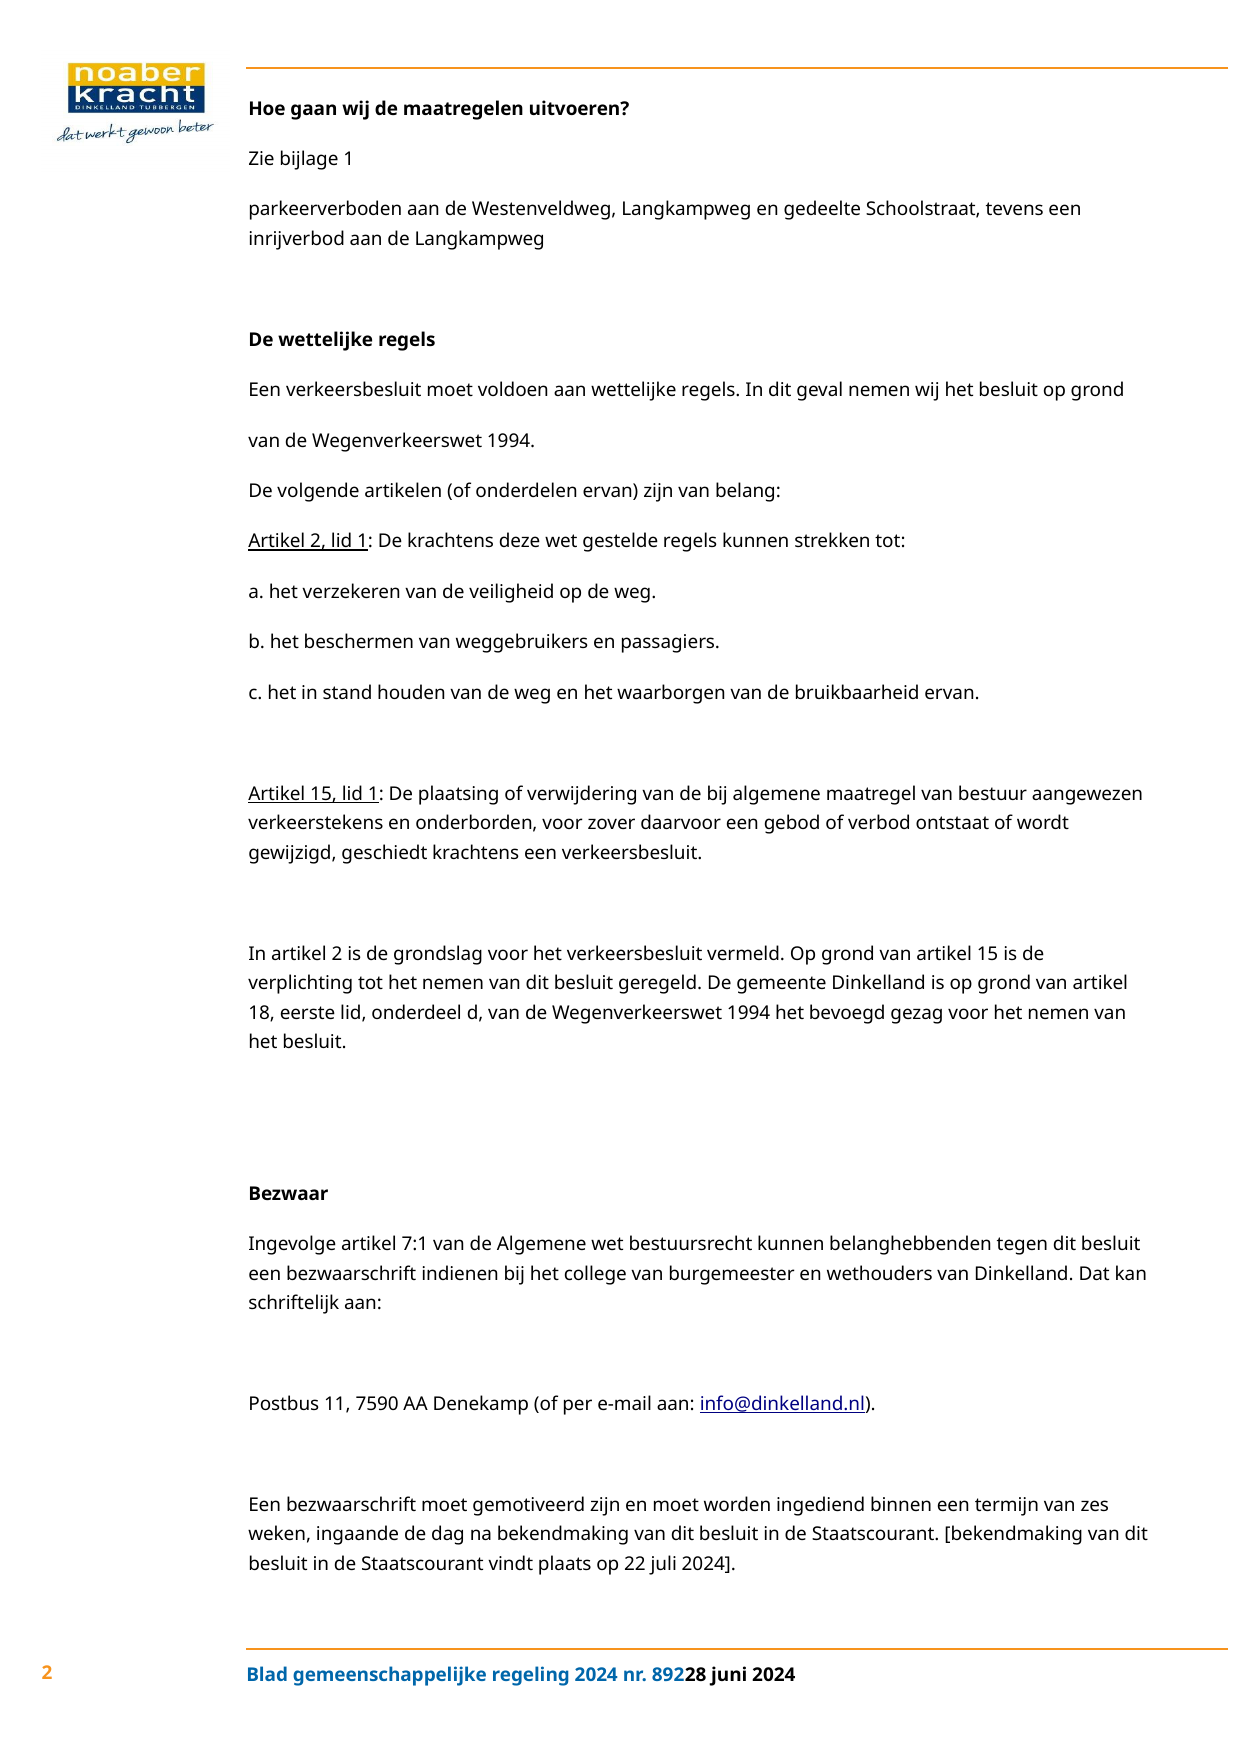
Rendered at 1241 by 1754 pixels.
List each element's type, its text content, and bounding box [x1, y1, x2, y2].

text Artikel 2, lid 1: De krachtens deze wet gestelde regels kunnen strekken tot: [248, 528, 1152, 553]
text Ingevolge artikel 7:1 van de Algemene wet bestuursrecht kunnen belanghebbenden tegen dit besluit een bezwaarschrift indienen bij het college van burgemeester en wethouders van Dinkelland. Dat kan schriftelijk aan: [248, 1230, 1152, 1315]
text De wettelijke regels [248, 326, 1152, 352]
text van de Wegenverkeerswet 1994. [248, 427, 1152, 453]
text Een verkeersbesluit moet voldoen aan wettelijke regels. In dit geval nemen wij het besluit op grond [248, 376, 1152, 402]
text Een bezwaarschrift moet gemotiveerd zijn en moet worden ingediend binnen een termijn van zes weken, ingaande de dag na bekendmaking van dit besluit in de Staatscourant. [bekendmaking van dit besluit in de Staatscourant vindt plaats op 22 juli 2024]. [248, 1491, 1152, 1576]
text Zie bijlage 1 [248, 145, 1152, 171]
picture [41, 47, 231, 172]
text a. het verzekeren van de veiligheid op de weg. [248, 578, 1152, 604]
text Hoe gaan wij de maatregelen uitvoeren? [248, 95, 1152, 121]
text In artikel 2 is de grondslag voor het verkeersbesluit vermeld. Op grond van artikel 15 is de verplichting tot het nemen van dit besluit geregeld. De gemeente Dinkelland is op grond van artikel 18, eerste lid, onderdeel d, van de Wegenverkeerswet 1994 het bevoegd gezag voor het nemen van het besluit. [248, 940, 1152, 1054]
text b. het beschermen van weggebruikers en passagiers. [248, 628, 1152, 654]
text Postbus 11, 7590 AA Denekamp (of per e-mail aan: info@dinkelland.nl). [248, 1390, 1152, 1416]
text Artikel 15, lid 1: De plaatsing of verwijdering van de bij algemene maatregel van bestuur aangewezen verkeerstekens en onderborden, voor zover daarvoor een gebod of verbod ontstaat of wordt gewijzigd, geschiedt krachtens een verkeersbesluit. [248, 780, 1152, 865]
text c. het in stand houden van de weg en het waarborgen van de bruikbaarheid ervan. [248, 679, 1152, 705]
text parkeerverboden aan de Westenveldweg, Langkampweg en gedeelte Schoolstraat, tevens een inrijverbod aan de Langkampweg [248, 196, 1152, 251]
text Bezwaar [248, 1180, 1152, 1206]
text De volgende artikelen (of onderdelen ervan) zijn van belang: [248, 477, 1152, 503]
